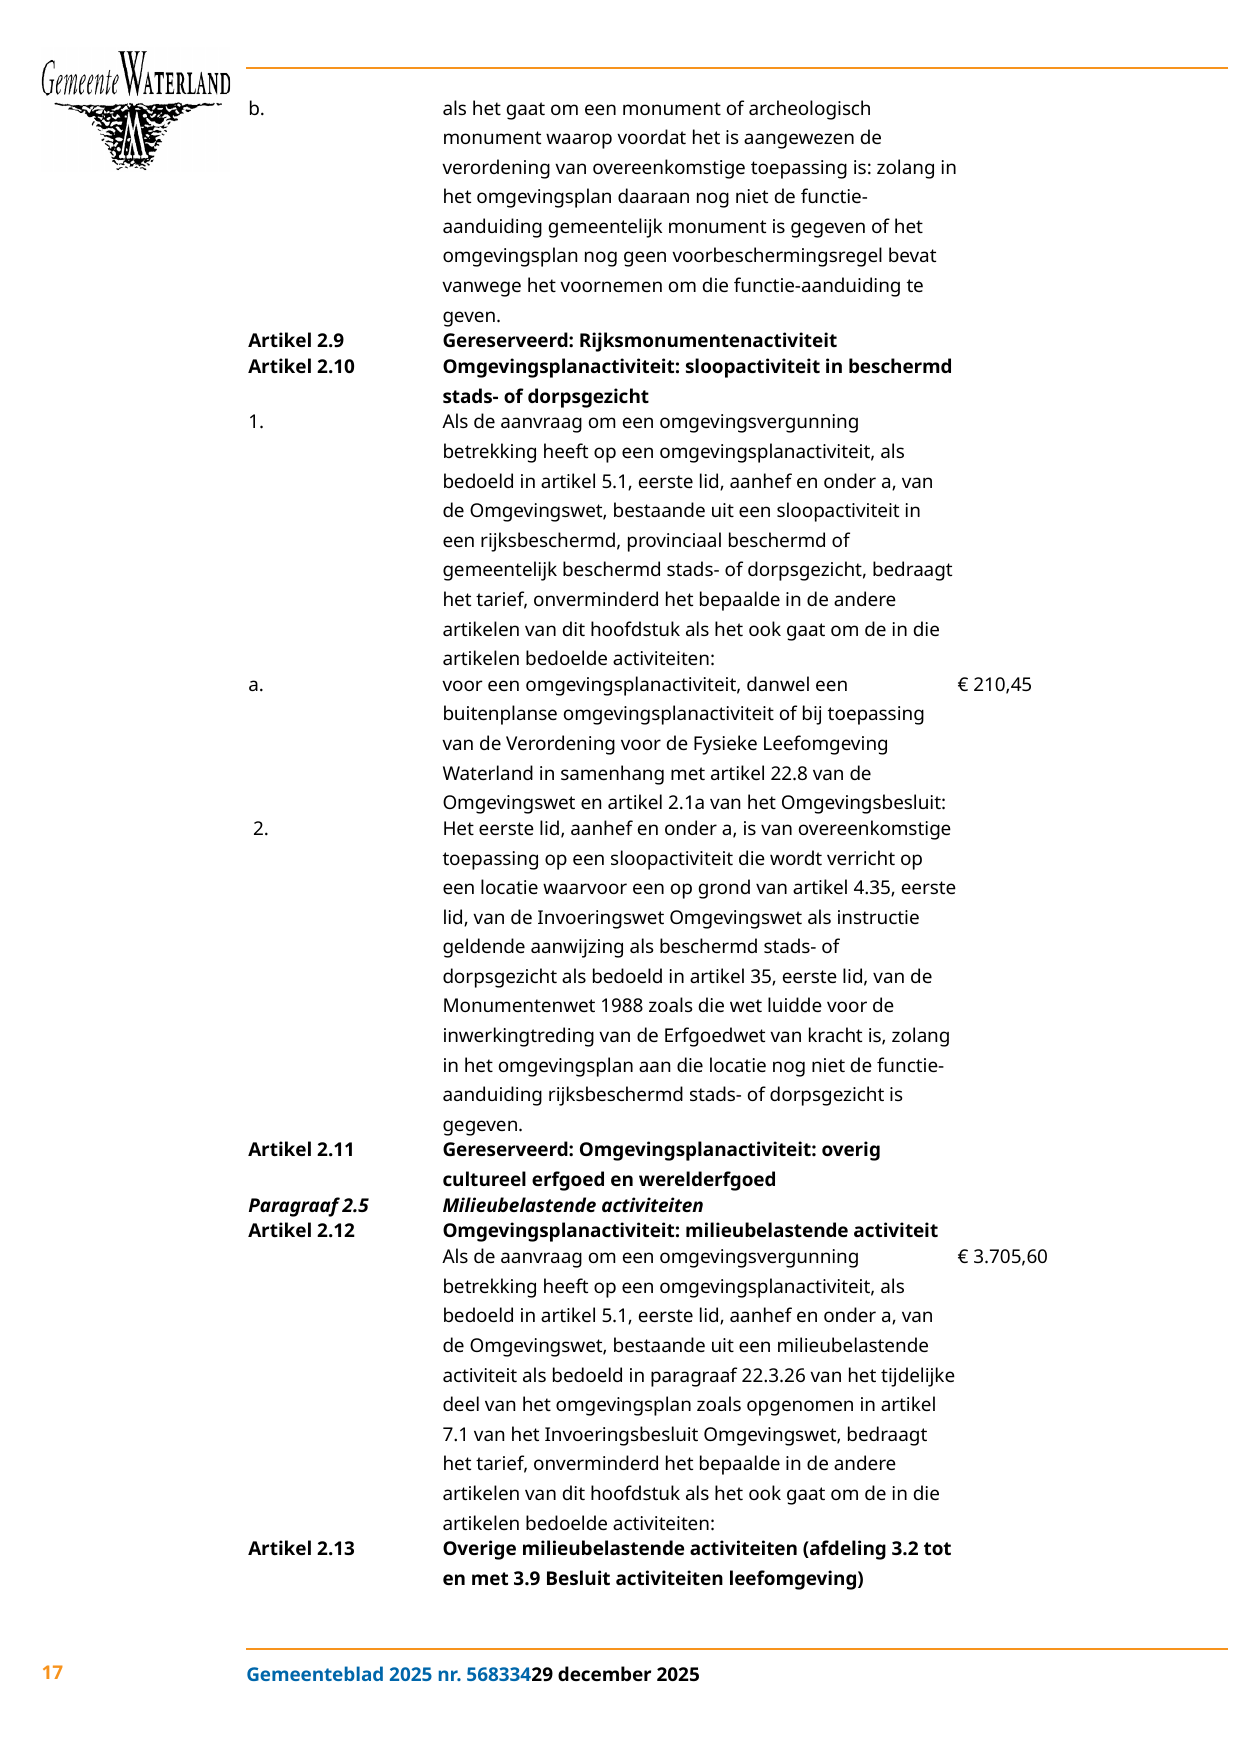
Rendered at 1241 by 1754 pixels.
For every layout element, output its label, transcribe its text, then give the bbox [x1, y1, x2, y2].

table_cell [958, 1535, 1152, 1591]
table_cell Gereserveerd: Rijksmonumentenactiviteit [442, 328, 957, 353]
table_cell als het gaat om een monument of archeologisch monument waarop voordat het is aangewezen de verordening van overeenkomstige toepassing is: zolang in het omgevingsplan daaraan nog niet de functie-aanduiding gemeentelijk monument is gegeven of het omgevingsplan nog geen voorbeschermingsregel bevat vanwege het voornemen om die functie-aanduiding te geven. [442, 95, 957, 328]
table_cell 1. [248, 409, 442, 671]
table_cell 2. [248, 815, 442, 1137]
table_cell [958, 1218, 1152, 1243]
table_cell Paragraaf 2.5 [248, 1192, 442, 1218]
table_cell € 210,45 [958, 671, 1152, 815]
table_cell Milieubelastende activiteiten [442, 1192, 957, 1218]
table_cell Als de aanvraag om een omgevingsvergunning betrekking heeft op een omgevingsplanactiviteit, als bedoeld in artikel 5.1, eerste lid, aanhef en onder a, van de Omgevingswet, bestaande uit een sloopactiviteit in een rijksbeschermd, provinciaal beschermd of gemeentelijk beschermd stads- of dorpsgezicht, bedraagt het tarief, onverminderd het bepaalde in de andere artikelen van dit hoofdstuk als het ook gaat om de in die artikelen bedoelde activiteiten: [442, 409, 957, 671]
table_cell Omgevingsplanactiviteit: sloopactiviteit in beschermd stads- of dorpsgezicht [442, 353, 957, 409]
table_cell [958, 353, 1152, 409]
table_cell [958, 95, 1152, 328]
table_cell Artikel 2.11 [248, 1137, 442, 1192]
table_cell Als de aanvraag om een omgevingsvergunning betrekking heeft op een omgevingsplanactiviteit, als bedoeld in artikel 5.1, eerste lid, aanhef en onder a, van de Omgevingswet, bestaande uit een milieubelastende activiteit als bedoeld in paragraaf 22.3.26 van het tijdelijke deel van het omgevingsplan zoals opgenomen in artikel 7.1 van het Invoeringsbesluit Omgevingswet, bedraagt het tarief, onverminderd het bepaalde in de andere artikelen van dit hoofdstuk als het ook gaat om de in die artikelen bedoelde activiteiten: [442, 1244, 957, 1535]
table_cell Overige milieubelastende activiteiten (afdeling 3.2 tot en met 3.9 Besluit activiteiten leefomgeving) [442, 1535, 957, 1591]
table_cell Artikel 2.13 [248, 1535, 442, 1591]
table_cell Artikel 2.12 [248, 1218, 442, 1243]
table_cell Artikel 2.10 [248, 353, 442, 409]
table_cell b. [248, 95, 442, 328]
table_cell [958, 409, 1152, 671]
table_cell [248, 1244, 442, 1535]
table_cell a. [248, 671, 442, 815]
table_cell [958, 815, 1152, 1137]
table_cell Gereserveerd: Omgevingsplanactiviteit: overig cultureel erfgoed en werelderfgoed [442, 1137, 957, 1192]
table_cell Het eerste lid, aanhef en onder a, is van overeenkomstige toepassing op een sloopactiviteit die wordt verricht op een locatie waarvoor een op grond van artikel 4.35, eerste lid, van de Invoeringswet Omgevingswet als instructie geldende aanwijzing als beschermd stads- of dorpsgezicht als bedoeld in artikel 35, eerste lid, van de Monumentenwet 1988 zoals die wet luidde voor de inwerkingtreding van de Erfgoedwet van kracht is, zolang in het omgevingsplan aan die locatie nog niet de functie-aanduiding rijksbeschermd stads- of dorpsgezicht is gegeven. [442, 815, 957, 1137]
table_cell [958, 1137, 1152, 1192]
table_cell Omgevingsplanactiviteit: milieubelastende activiteit [442, 1218, 957, 1243]
table_cell voor een omgevingsplanactiviteit, danwel een buitenplanse omgevingsplanactiviteit of bij toepassing van de Verordening voor de Fysieke Leefomgeving Waterland in samenhang met artikel 22.8 van de Omgevingswet en artikel 2.1a van het Omgevingsbesluit: [442, 671, 957, 815]
picture [41, 47, 231, 172]
table_cell Artikel 2.9 [248, 328, 442, 353]
table_cell [958, 328, 1152, 353]
table_cell € 3.705,60 [958, 1244, 1152, 1535]
table_cell [958, 1192, 1152, 1218]
